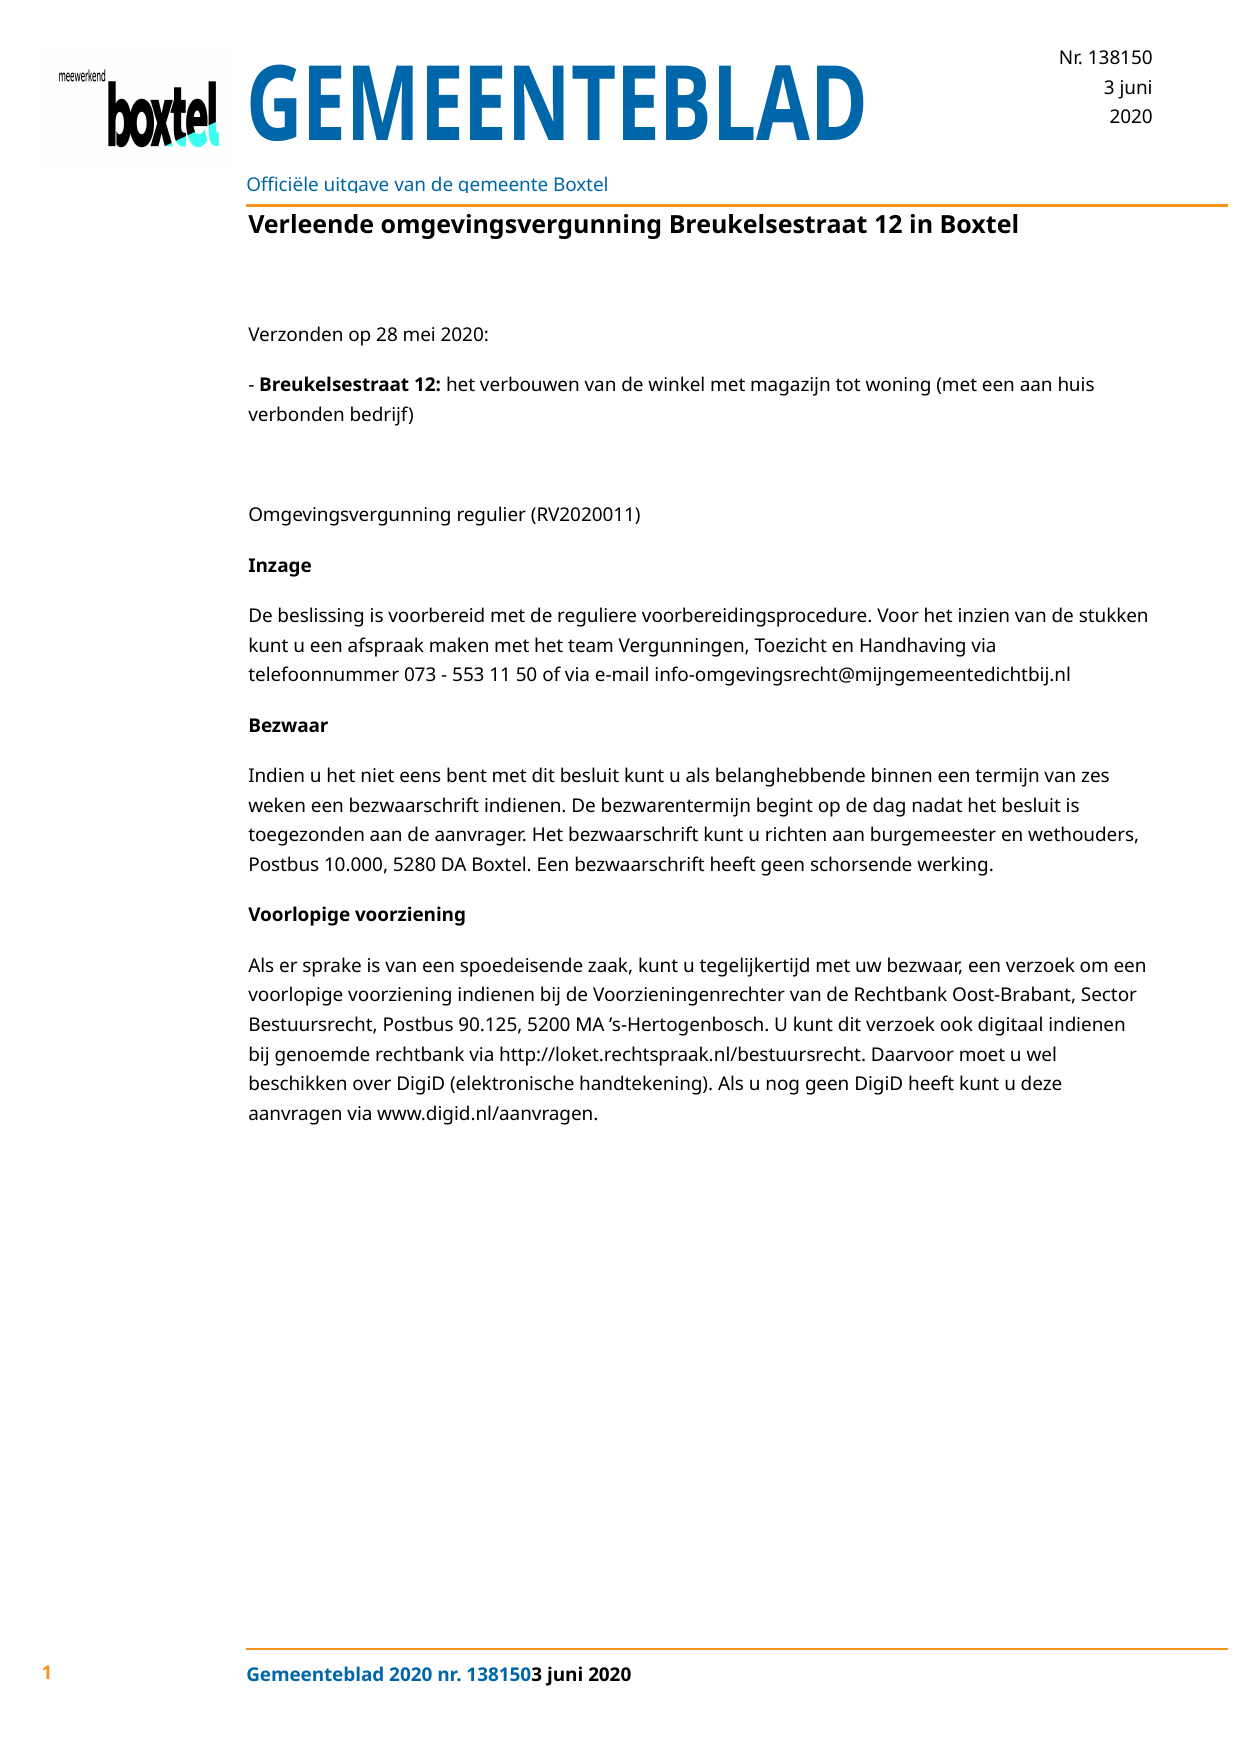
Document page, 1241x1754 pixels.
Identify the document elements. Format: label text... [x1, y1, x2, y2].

text Inzage [248, 552, 1152, 578]
text De beslissing is voorbereid met de reguliere voorbereidingsprocedure. Voor het inzien van de stukken kunt u een afspraak maken met het team Vergunningen, Toezicht en Handhaving via telefoonnummer 073 - 553 11 50 of via e-mail info-omgevingsrecht@mijngemeentedichtbij.nl [248, 602, 1152, 687]
text Omgevingsvergunning regulier (RV2020011) [248, 502, 1152, 527]
text Indien u het niet eens bent met dit besluit kunt u als belanghebbende binnen een termijn van zes weken een bezwaarschrift indienen. De bezwarentermijn begint op de dag nadat het besluit is toegezonden aan de aanvrager. Het bezwaarschrift kunt u richten aan burgemeester en wethouders, Postbus 10.000, 5280 DA Boxtel. Een bezwaarschrift heeft geen schorsende werking. [248, 762, 1152, 877]
text - Breukelsestraat 12: het verbouwen van de winkel met magazijn tot woning (met een aan huis verbonden bedrijf) [248, 371, 1152, 426]
text Bezwaar [248, 712, 1152, 738]
text Verzonden op 28 mei 2020: [248, 321, 1152, 346]
text Als er sprake is van een spoedeisende zaak, kunt u tegelijkertijd met uw bezwaar, een verzoek om een voorlopige voorziening indienen bij de Voorzieningenrechter van de Rechtbank Oost-Brabant, Sector Bestuursrecht, Postbus 90.125, 5200 MA ’s-Hertogenbosch. U kunt dit verzoek ook digitaal indienen bij genoemde rechtbank via http://loket.rechtspraak.nl/bestuursrecht. Daarvoor moet u wel beschikken over DigiD (elektronische handtekening). Als u nog geen DigiD heeft kunt u deze aanvragen via www.digid.nl/aanvragen. [248, 952, 1152, 1126]
text Verleende omgevingsvergunning Breukelsestraat 12 in Boxtel [248, 207, 1152, 241]
text Voorlopige voorziening [248, 902, 1152, 927]
picture [41, 47, 231, 172]
